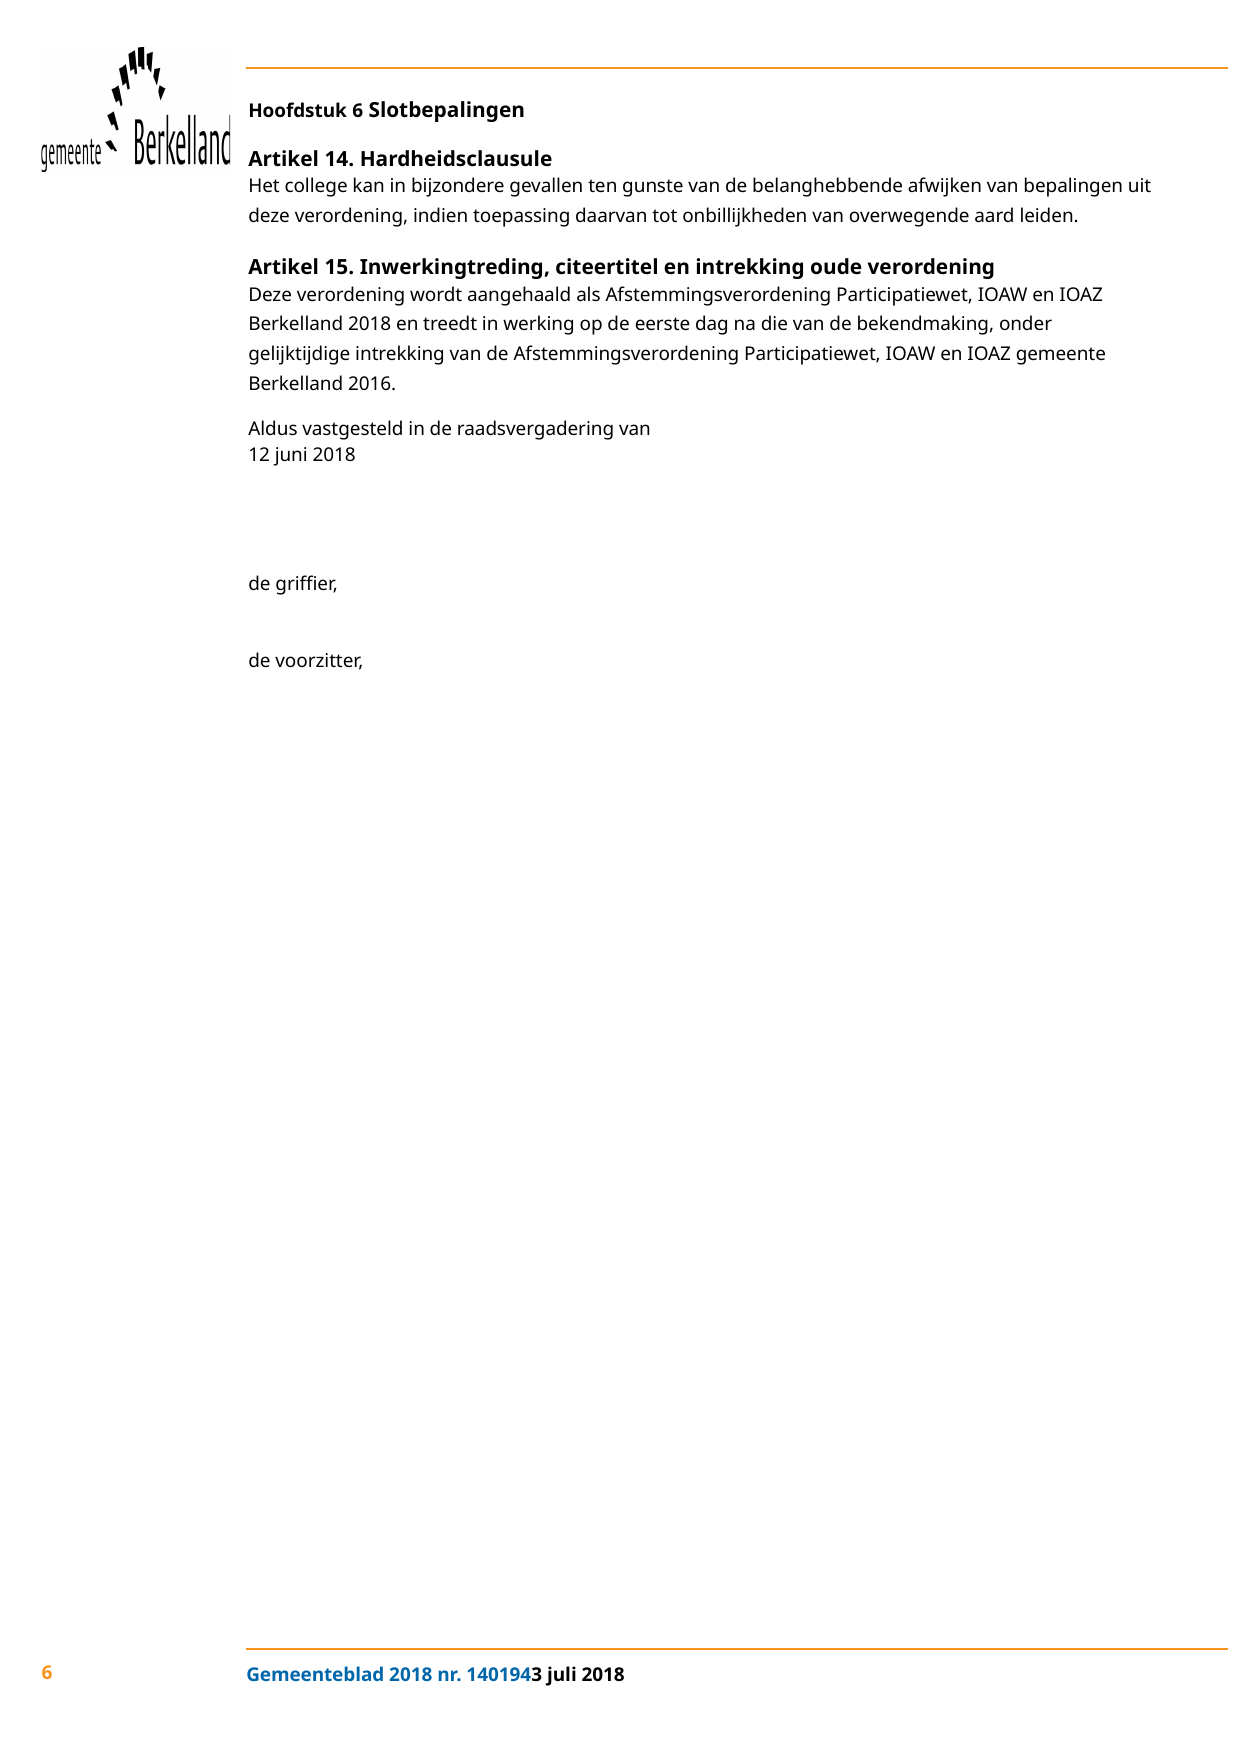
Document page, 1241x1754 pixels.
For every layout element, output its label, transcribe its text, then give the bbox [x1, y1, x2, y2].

text de voorzitter, [248, 647, 1152, 673]
text Aldus vastgesteld in de raadsvergadering van [248, 415, 1152, 441]
picture [41, 47, 231, 172]
text Hoofdstuk 6 Slotbepalingen [248, 95, 1152, 123]
text Artikel 14. Hardheidsclausule [248, 144, 1152, 172]
text Het college kan in bijzondere gevallen ten gunste van de belanghebbende afwijken van bepalingen uit deze verordening, indien toepassing daarvan tot onbillijkheden van overwegende aard leiden. [248, 172, 1152, 228]
text de griffier, [248, 570, 1152, 595]
text Deze verordening wordt aangehaald als Afstemmingsverordening Participatiewet, IOAW en IOAZ Berkelland 2018 en treedt in werking op de eerste dag na die van de bekendmaking, onder gelijktijdige intrekking van de Afstemmingsverordening Participatiewet, IOAW en IOAZ gemeente Berkelland 2016. [248, 281, 1152, 395]
text 12 juni 2018 [248, 441, 1152, 467]
text Artikel 15. Inwerkingtreding, citeertitel en intrekking oude verordening [248, 252, 1152, 281]
